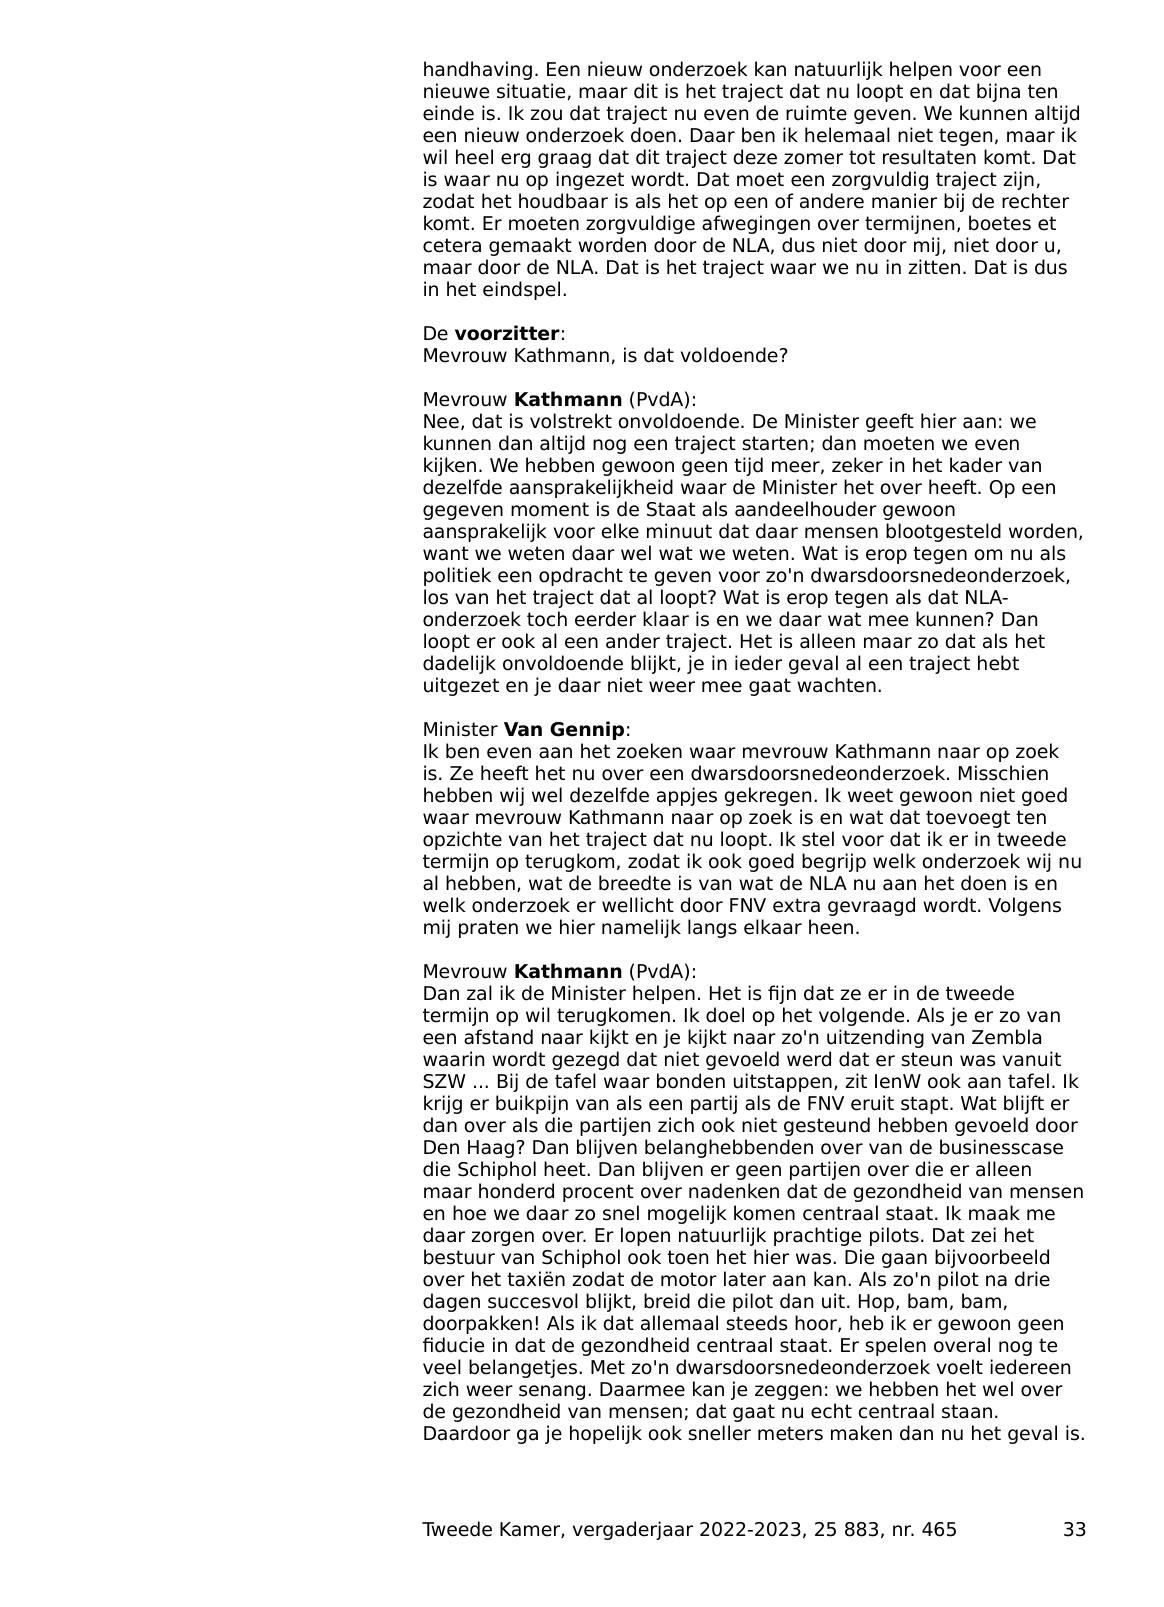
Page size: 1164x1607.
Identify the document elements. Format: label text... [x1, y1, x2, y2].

text Mevrouw Kathmann (PvdA): [422, 389, 1087, 411]
text handhaving. Een nieuw onderzoek kan natuurlijk helpen voor een nieuwe situatie, maar dit is het traject dat nu loopt en dat bijna ten einde is. Ik zou dat traject nu even de ruimte geven. We kunnen altijd een nieuw onderzoek doen. Daar ben ik helemaal niet tegen, maar ik wil heel erg graag dat dit traject deze zomer tot resultaten komt. Dat is waar nu op ingezet wordt. Dat moet een zorgvuldig traject zijn, zodat het houdbaar is als het op een of andere manier bij de rechter komt. Er moeten zorgvuldige afwegingen over termijnen, boetes et cetera gemaakt worden door de NLA, dus niet door mij, niet door u, maar door de NLA. Dat is het traject waar we nu in zitten. Dat is dus in het eindspel. [422, 59, 1087, 301]
text De voorzitter: [422, 323, 1087, 345]
text Ik ben even aan het zoeken waar mevrouw Kathmann naar op zoek is. Ze heeft het nu over een dwarsdoorsnedeonderzoek. Misschien hebben wij wel dezelfde appjes gekregen. Ik weet gewoon niet goed waar mevrouw Kathmann naar op zoek is en wat dat toevoegt ten opzichte van het traject dat nu loopt. Ik stel voor dat ik er in tweede termijn op terugkom, zodat ik ook goed begrijp welk onderzoek wij nu al hebben, wat de breedte is van wat de NLA nu aan het doen is en welk onderzoek er wellicht door FNV extra gevraagd wordt. Volgens mij praten we hier namelijk langs elkaar heen. [422, 741, 1087, 939]
text Mevrouw Kathmann (PvdA): [422, 961, 1087, 983]
text Nee, dat is volstrekt onvoldoende. De Minister geeft hier aan: we kunnen dan altijd nog een traject starten; dan moeten we even kijken. We hebben gewoon geen tijd meer, zeker in het kader van dezelfde aansprakelijkheid waar de Minister het over heeft. Op een gegeven moment is de Staat als aandeelhouder gewoon aansprakelijk voor elke minuut dat daar mensen blootgesteld worden, want we weten daar wel wat we weten. Wat is erop tegen om nu als politiek een opdracht te geven voor zo'n dwarsdoorsnedeonderzoek, los van het traject dat al loopt? Wat is erop tegen als dat NLA-onderzoek toch eerder klaar is en we daar wat mee kunnen? Dan loopt er ook al een ander traject. Het is alleen maar zo dat als het dadelijk onvoldoende blijkt, je in ieder geval al een traject hebt uitgezet en je daar niet weer mee gaat wachten. [422, 411, 1087, 697]
text Dan zal ik de Minister helpen. Het is fijn dat ze er in de tweede termijn op wil terugkomen. Ik doel op het volgende. Als je er zo van een afstand naar kijkt en je kijkt naar zo'n uitzending van Zembla waarin wordt gezegd dat niet gevoeld werd dat er steun was vanuit SZW ... Bij de tafel waar bonden uitstappen, zit IenW ook aan tafel. Ik krijg er buikpijn van als een partij als de FNV eruit stapt. Wat blijft er dan over als die partijen zich ook niet gesteund hebben gevoeld door Den Haag? Dan blijven belanghebbenden over van de businesscase die Schiphol heet. Dan blijven er geen partijen over die er alleen maar honderd procent over nadenken dat de gezondheid van mensen en hoe we daar zo snel mogelijk komen centraal staat. Ik maak me daar zorgen over. Er lopen natuurlijk prachtige pilots. Dat zei het bestuur van Schiphol ook toen het hier was. Die gaan bijvoorbeeld over het taxiën zodat de motor later aan kan. Als zo'n pilot na drie dagen succesvol blijkt, breid die pilot dan uit. Hop, bam, bam, doorpakken! Als ik dat allemaal steeds hoor, heb ik er gewoon geen fiducie in dat de gezondheid centraal staat. Er spelen overal nog te veel belangetjes. Met zo'n dwarsdoorsnedeonderzoek voelt iedereen zich weer senang. Daarmee kan je zeggen: we hebben het wel over de gezondheid van mensen; dat gaat nu echt centraal staan. Daardoor ga je hopelijk ook sneller meters maken dan nu het geval is. [422, 983, 1087, 1444]
text Minister Van Gennip: [422, 719, 1087, 741]
text Mevrouw Kathmann, is dat voldoende? [422, 345, 1087, 367]
